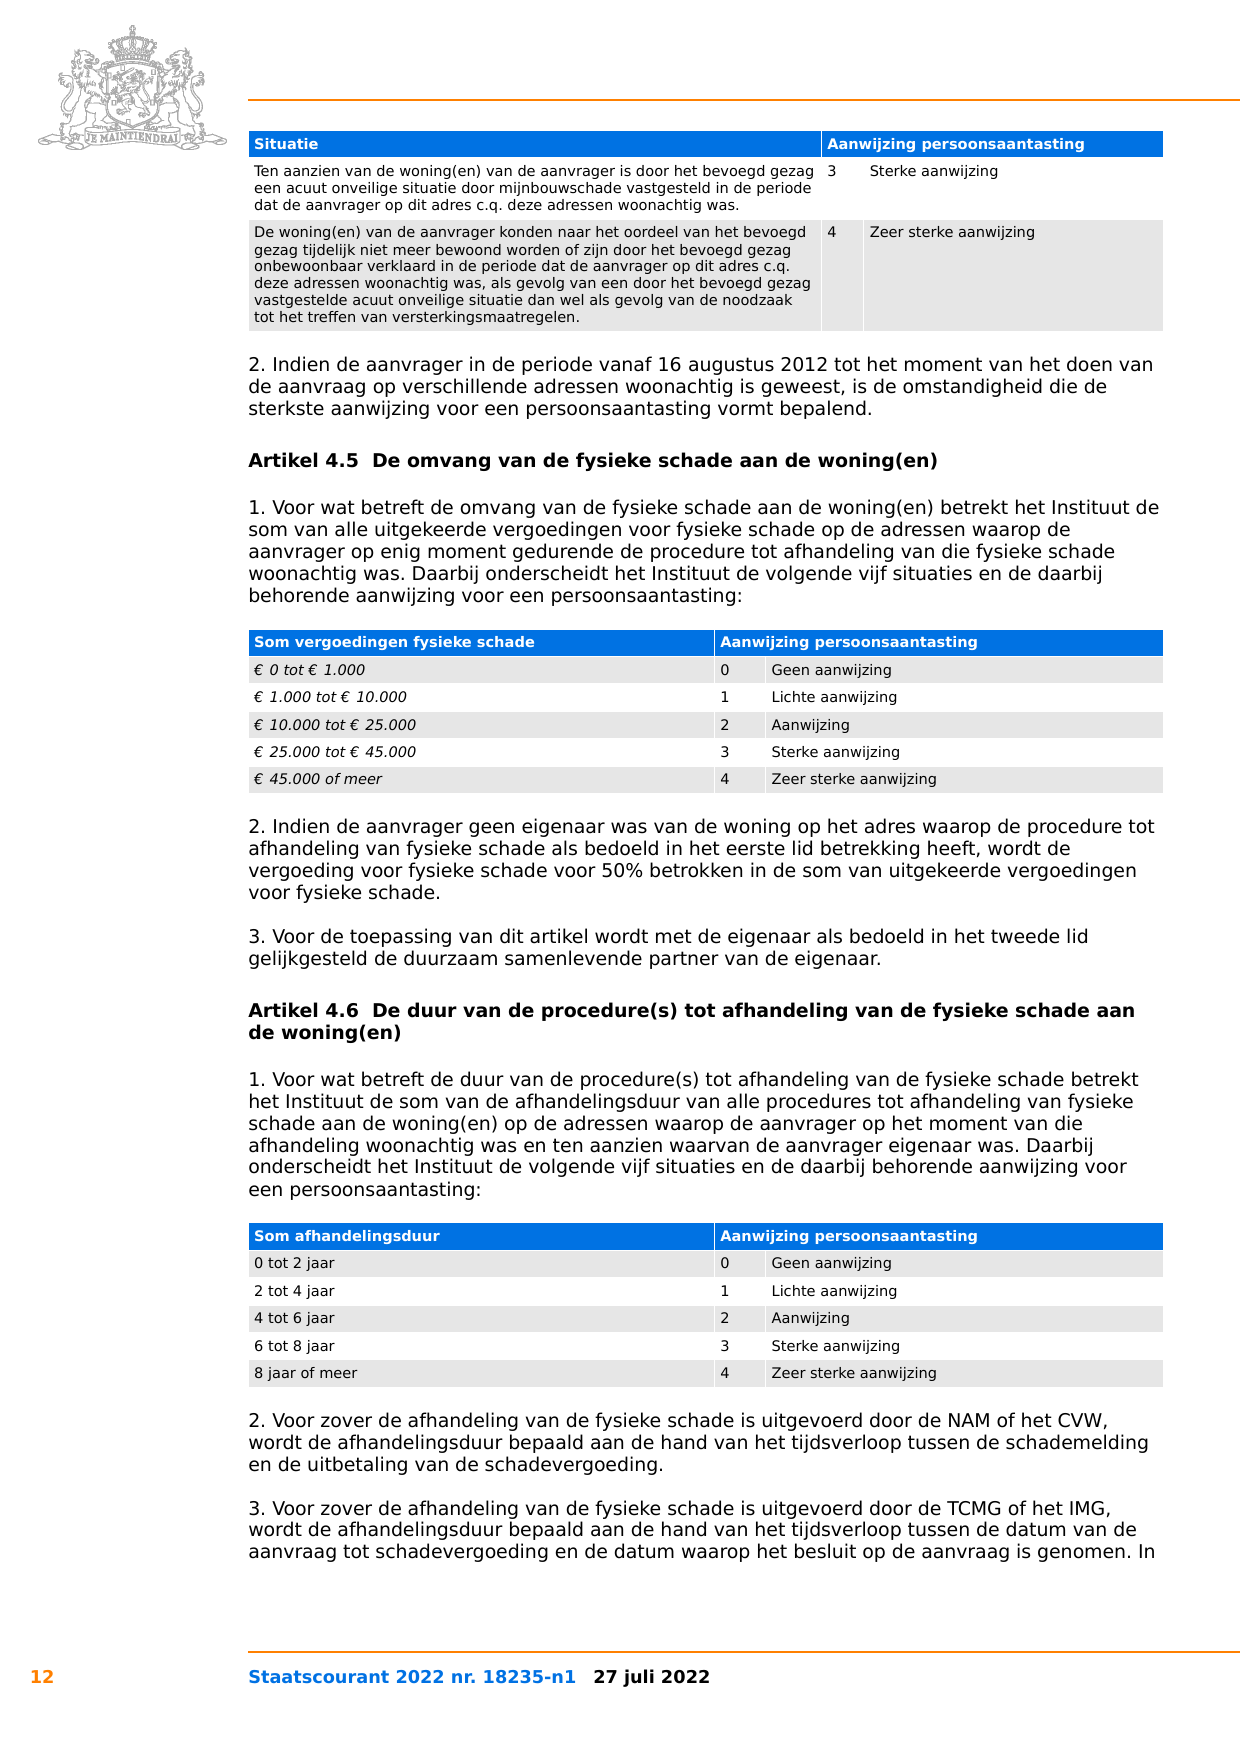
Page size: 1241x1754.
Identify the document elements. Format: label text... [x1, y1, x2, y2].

table_cell Aanwijzing [766, 712, 1163, 738]
table_cell Lichte aanwijzing [766, 1278, 1163, 1304]
table_cell Lichte aanwijzing [766, 684, 1163, 711]
table_header Aanwijzing persoonsaantasting [715, 1223, 1163, 1250]
table_cell Sterke aanwijzing [766, 739, 1163, 766]
table_cell Zeer sterke aanwijzing [766, 1360, 1163, 1387]
table_cell € 25.000 tot € 45.000 [249, 739, 714, 766]
table_cell Geen aanwijzing [766, 657, 1163, 683]
table_cell 1 [715, 1278, 765, 1304]
text 2. Indien de aanvrager geen eigenaar was van de woning op het adres waarop de procedure tot afhandeling van fysieke schade als bedoeld in het eerste lid betrekking heeft, wordt de vergoeding voor fysieke schade voor 50% betrokken in de som van uitgekeerde vergoedingen voor fysieke schade. [248, 816, 1163, 904]
table_cell 4 [715, 767, 765, 793]
text 1. Voor wat betreft de duur van de procedure(s) tot afhandeling van de fysieke schade betrekt het Instituut de som van de afhandelingsduur van alle procedures tot afhandeling van fysieke schade aan de woning(en) op de adressen waarop de aanvrager op het moment van die afhandeling woonachtig was en ten aanzien waarvan de aanvrager eigenaar was. Daarbij onderscheidt het Instituut de volgende vijf situaties en de daarbij behorende aanwijzing voor een persoonsaantasting: [248, 1068, 1163, 1200]
table_cell 3 [715, 1333, 765, 1359]
picture [38, 25, 227, 150]
table_header Som vergoedingen fysieke schade [249, 630, 714, 656]
text 3. Voor de toepassing van dit artikel wordt met de eigenaar als bedoeld in het tweede lid gelijkgesteld de duurzaam samenlevende partner van de eigenaar. [248, 926, 1163, 969]
table_header Som afhandelingsduur [249, 1223, 714, 1250]
table_cell 4 [715, 1360, 765, 1387]
table_cell 4 tot 6 jaar [249, 1306, 714, 1332]
table_cell Sterke aanwijzing [864, 158, 1163, 219]
table_cell Zeer sterke aanwijzing [766, 767, 1163, 793]
table_header Aanwijzing persoonsaantasting [715, 630, 1163, 656]
table_cell 3 [715, 739, 765, 766]
table_cell Ten aanzien van de woning(en) van de aanvrager is door het bevoegd gezag een acuut onveilige situatie door mijnbouwschade vastgesteld in de periode dat de aanvrager op dit adres c.q. deze adressen woonachtig was. [249, 158, 821, 219]
table_cell Aanwijzing [766, 1306, 1163, 1332]
table_cell 0 [715, 657, 765, 683]
subtitle Artikel 4.5 De omvang van de fysieke schade aan de woning(en) [248, 450, 1163, 472]
table_cell € 10.000 tot € 25.000 [249, 712, 714, 738]
table_cell Zeer sterke aanwijzing [864, 220, 1163, 331]
table_cell 6 tot 8 jaar [249, 1333, 714, 1359]
text 2. Indien de aanvrager in de periode vanaf 16 augustus 2012 tot het moment van het doen van de aanvraag op verschillende adressen woonachtig is geweest, is de omstandigheid die de sterkste aanwijzing voor een persoonsaantasting vormt bepalend. [248, 354, 1163, 420]
table_cell Sterke aanwijzing [766, 1333, 1163, 1359]
table_cell 1 [715, 684, 765, 711]
table_cell De woning(en) van de aanvrager konden naar het oordeel van het bevoegd gezag tijdelijk niet meer bewoond worden of zijn door het bevoegd gezag onbewoonbaar verklaard in de periode dat de aanvrager op dit adres c.q. deze adressen woonachtig was, als gevolg van een door het bevoegd gezag vastgestelde acuut onveilige situatie dan wel als gevolg van de noodzaak tot het treffen van versterkingsmaatregelen. [249, 220, 821, 331]
table_cell 0 [715, 1251, 765, 1277]
table_cell Geen aanwijzing [766, 1251, 1163, 1277]
table_cell € 45.000 of meer [249, 767, 714, 793]
table_cell 2 [715, 1306, 765, 1332]
table_cell 8 jaar of meer [249, 1360, 714, 1387]
table_cell € 1.000 tot € 10.000 [249, 684, 714, 711]
text 3. Voor zover de afhandeling van de fysieke schade is uitgevoerd door de TCMG of het IMG, wordt de afhandelingsduur bepaald aan de hand van het tijdsverloop tussen de datum van de aanvraag tot schadevergoeding en de datum waarop het besluit op de aanvraag is genomen. In [248, 1497, 1163, 1563]
table_cell 4 [822, 220, 863, 331]
text 2. Voor zover de afhandeling van de fysieke schade is uitgevoerd door de NAM of het CVW, wordt de afhandelingsduur bepaald aan de hand van het tijdsverloop tussen de schademelding en de uitbetaling van de schadevergoeding. [248, 1409, 1163, 1476]
table_cell 2 tot 4 jaar [249, 1278, 714, 1304]
table_cell 3 [822, 158, 863, 219]
table_cell 2 [715, 712, 765, 738]
text 1. Voor wat betreft de omvang van de fysieke schade aan de woning(en) betrekt het Instituut de som van alle uitgekeerde vergoedingen voor fysieke schade op de adressen waarop de aanvrager op enig moment gedurende de procedure tot afhandeling van die fysieke schade woonachtig was. Daarbij onderscheidt het Instituut de volgende vijf situaties en de daarbij behorende aanwijzing voor een persoonsaantasting: [248, 497, 1163, 607]
table_header Situatie [249, 131, 821, 157]
table_header Aanwijzing persoonsaantasting [822, 131, 1163, 157]
table_cell 0 tot 2 jaar [249, 1251, 714, 1277]
table_cell € 0 tot € 1.000 [249, 657, 714, 683]
subtitle Artikel 4.6 De duur van de procedure(s) tot afhandeling van de fysieke schade aan de woning(en) [248, 999, 1163, 1043]
